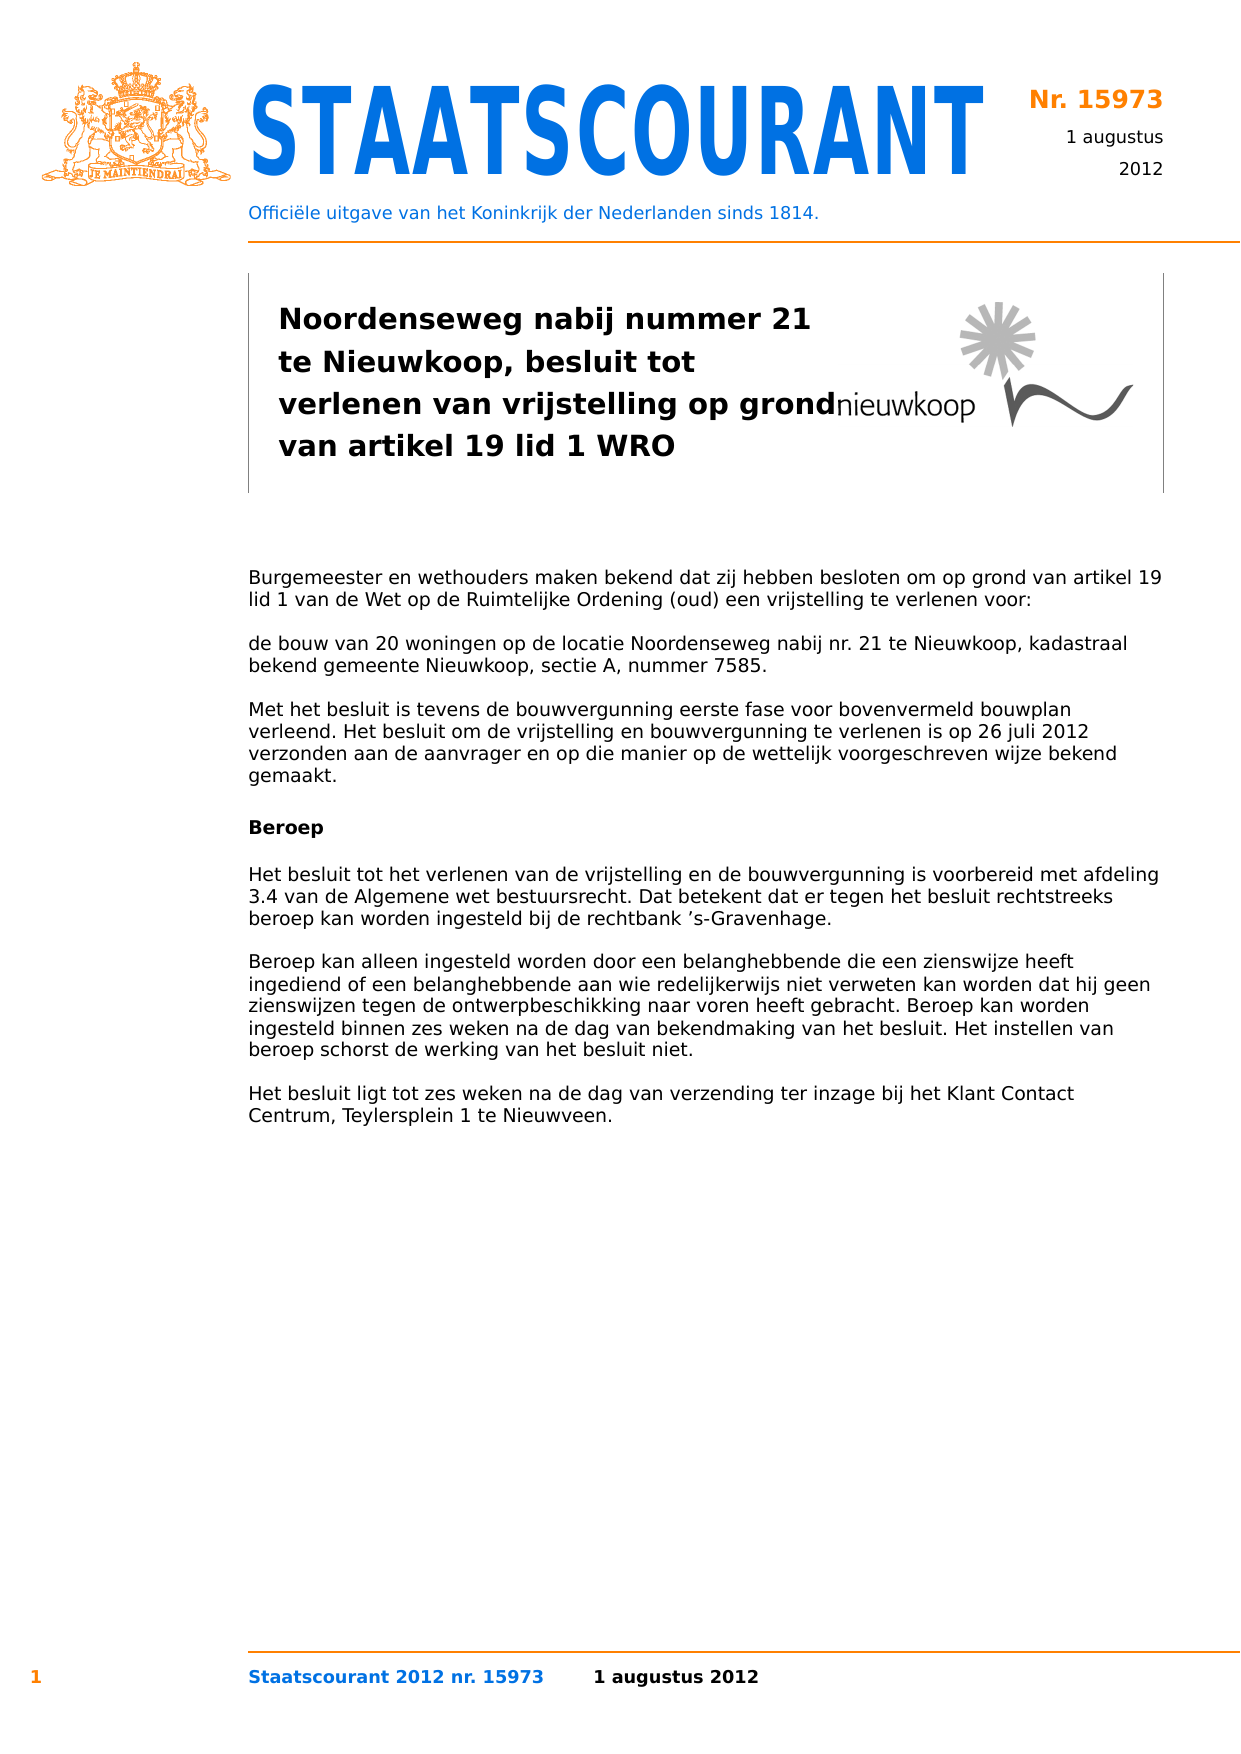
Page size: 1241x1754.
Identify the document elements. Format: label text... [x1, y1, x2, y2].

text Het besluit ligt tot zes weken na de dag van verzending ter inzage bij het Klant Contact Centrum, Teylersplein 1 te Nieuwveen. [248, 1083, 1163, 1127]
picture [41, 62, 231, 186]
text Met het besluit is tevens de bouwvergunning eerste fase voor bovenvermeld bouwplan verleend. Het besluit om de vrijstelling en bouwvergunning te verlenen is op 26 juli 2012 verzonden aan de aanvrager en op die manier op de wettelijk voorgeschreven wijze bekend gemaakt. [248, 699, 1163, 787]
subtitle Noordenseweg nabij nummer 21 te Nieuwkoop, besluit tot verlenen van vrijstelling op grond van artikel 19 lid 1 WRO [249, 273, 1163, 493]
table_header STAATSCOURANT [248, 62, 998, 203]
text de bouw van 20 woningen op de locatie Noordenseweg nabij nr. 21 te Nieuwkoop, kadastraal bekend gemeente Nieuwkoop, sectie A, nummer 7585. [248, 633, 1163, 677]
table_cell Officiële uitgave van het Koninkrijk der Nederlanden sinds 1814. [248, 203, 1240, 241]
table_header [25, 62, 248, 241]
text Het besluit tot het verlenen van de vrijstelling en de bouwvergunning is voorbereid met afdeling 3.4 van de Algemene wet bestuursrecht. Dat betekent dat er tegen het besluit rechtstreeks beroep kan worden ingesteld bij de rechtbank ’s-Gravenhage. [248, 864, 1163, 929]
table_cell 2012 [998, 153, 1240, 203]
text Burgemeester en wethouders maken bekend dat zij hebben besloten om op grond van artikel 19 lid 1 van de Wet op de Ruimtelijke Ordening (oud) een vrijstelling te verlenen voor: [248, 567, 1163, 611]
table_cell 1 augustus [998, 121, 1240, 153]
table_header Nr. 15973 [998, 62, 1240, 121]
text Beroep kan alleen ingesteld worden door een belanghebbende die een zienswijze heeft ingediend of een belanghebbende aan wie redelijkerwijs niet verweten kan worden dat hij geen zienswijzen tegen de ontwerpbeschikking naar voren heeft gebracht. Beroep kan worden ingesteld binnen zes weken na de dag van bekendmaking van het besluit. Het instellen van beroep schorst de werking van het besluit niet. [248, 951, 1163, 1061]
subtitle Beroep [248, 817, 1163, 839]
picture [838, 302, 1134, 427]
